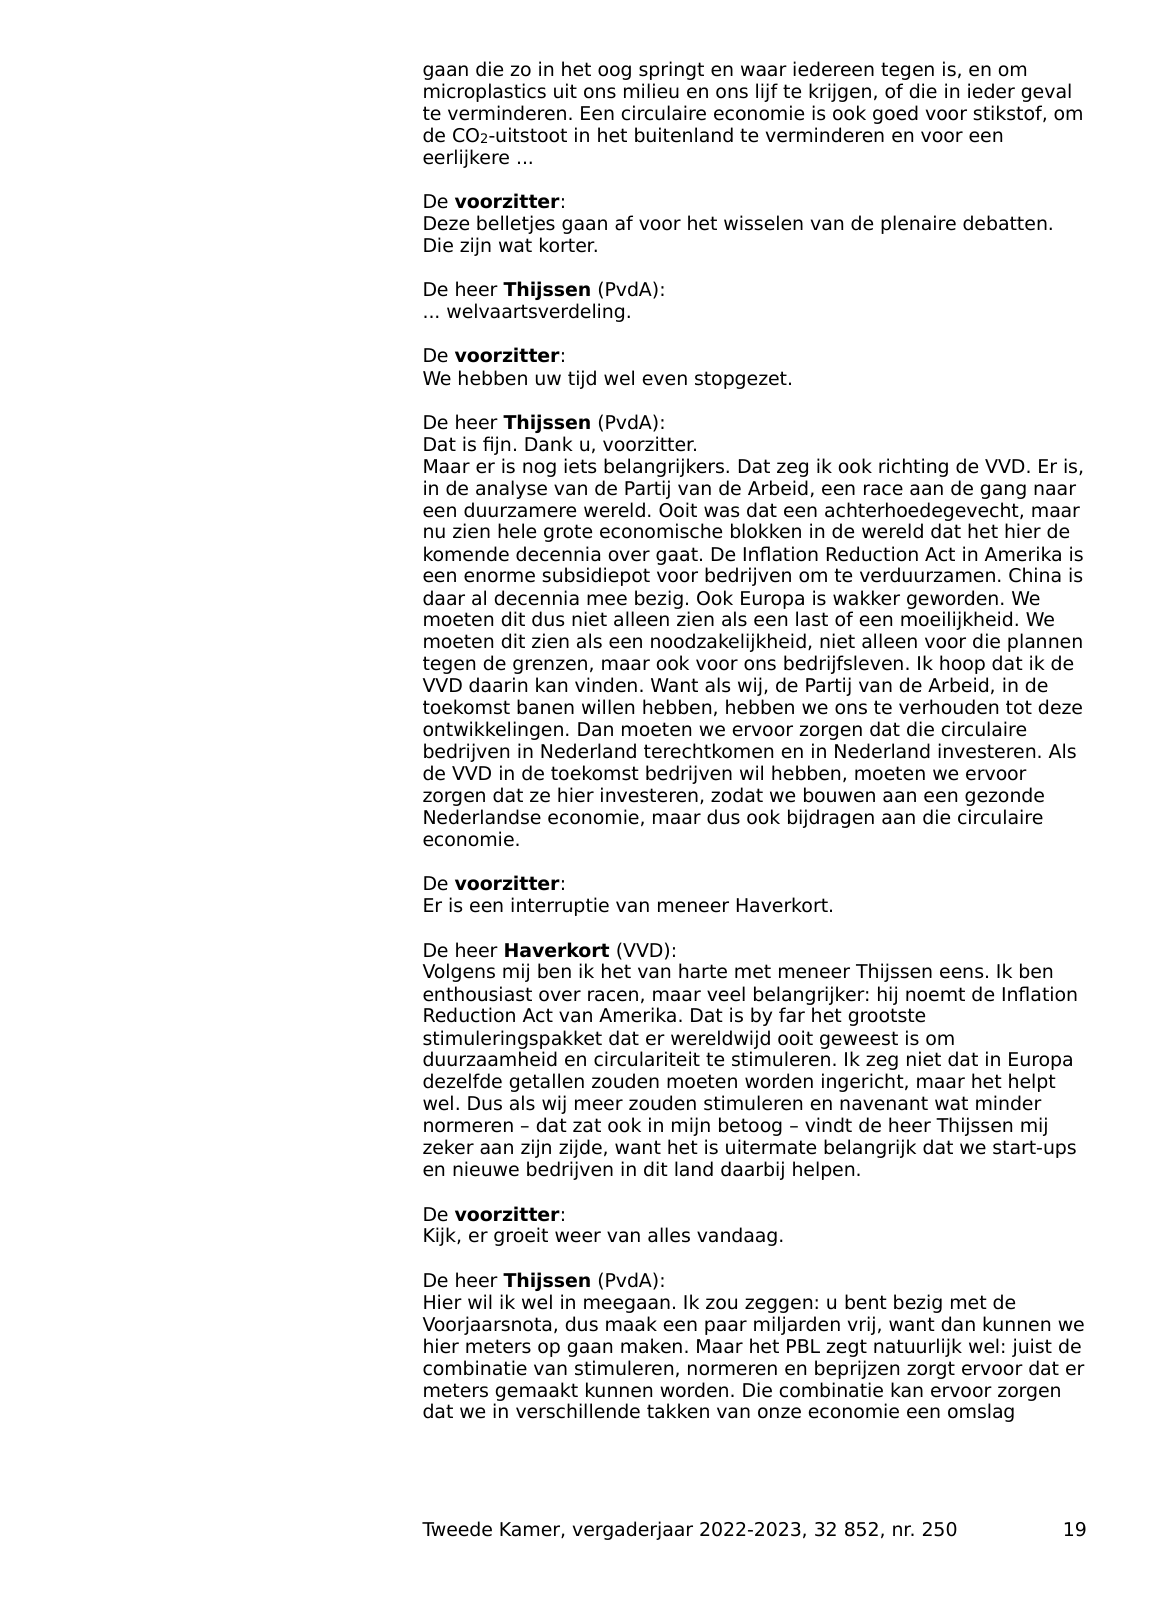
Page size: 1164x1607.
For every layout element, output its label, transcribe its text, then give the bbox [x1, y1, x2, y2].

text Maar er is nog iets belangrijkers. Dat zeg ik ook richting de VVD. Er is, in de analyse van de Partij van de Arbeid, een race aan de gang naar een duurzamere wereld. Ooit was dat een achterhoedegevecht, maar nu zien hele grote economische blokken in de wereld dat het hier de komende decennia over gaat. De Inflation Reduction Act in Amerika is een enorme subsidiepot voor bedrijven om te verduurzamen. China is daar al decennia mee bezig. Ook Europa is wakker geworden. We moeten dit dus niet alleen zien als een last of een moeilijkheid. We moeten dit zien als een noodzakelijkheid, niet alleen voor die plannen tegen de grenzen, maar ook voor ons bedrijfsleven. Ik hoop dat ik de VVD daarin kan vinden. Want als wij, de Partij van de Arbeid, in de toekomst banen willen hebben, hebben we ons te verhouden tot deze ontwikkelingen. Dan moeten we ervoor zorgen dat die circulaire bedrijven in Nederland terechtkomen en in Nederland investeren. Als de VVD in de toekomst bedrijven wil hebben, moeten we ervoor zorgen dat ze hier investeren, zodat we bouwen aan een gezonde Nederlandse economie, maar dus ook bijdragen aan die circulaire economie. [422, 456, 1087, 851]
text Hier wil ik wel in meegaan. Ik zou zeggen: u bent bezig met de Voorjaarsnota, dus maak een paar miljarden vrij, want dan kunnen we hier meters op gaan maken. Maar het PBL zegt natuurlijk wel: juist de combinatie van stimuleren, normeren en beprijzen zorgt ervoor dat er meters gemaakt kunnen worden. Die combinatie kan ervoor zorgen dat we in verschillende takken van onze economie een omslag [422, 1292, 1087, 1423]
text De voorzitter: [422, 1203, 1087, 1225]
text De heer Thijssen (PvdA): [422, 279, 1087, 301]
text We hebben uw tijd wel even stopgezet. [422, 367, 1087, 389]
text De heer Thijssen (PvdA): [422, 412, 1087, 433]
text De voorzitter: [422, 345, 1087, 367]
text De voorzitter: [422, 191, 1087, 213]
text Volgens mij ben ik het van harte met meneer Thijssen eens. Ik ben enthousiast over racen, maar veel belangrijker: hij noemt de Inflation Reduction Act van Amerika. Dat is by far het grootste stimuleringspakket dat er wereldwijd ooit geweest is om duurzaamheid en circulariteit te stimuleren. Ik zeg niet dat in Europa dezelfde getallen zouden moeten worden ingericht, maar het helpt wel. Dus als wij meer zouden stimuleren en navenant wat minder normeren – dat zat ook in mijn betoog – vindt de heer Thijssen mij zeker aan zijn zijde, want het is uitermate belangrijk dat we start-ups en nieuwe bedrijven in dit land daarbij helpen. [422, 961, 1087, 1181]
text De voorzitter: [422, 873, 1087, 895]
text Kijk, er groeit weer van alles vandaag. [422, 1225, 1087, 1247]
text De heer Haverkort (VVD): [422, 939, 1087, 961]
text Dat is fijn. Dank u, voorzitter. [422, 433, 1087, 456]
text gaan die zo in het oog springt en waar iedereen tegen is, en om microplastics uit ons milieu en ons lijf te krijgen, of die in ieder geval te verminderen. Een circulaire economie is ook goed voor stikstof, om de CO2-uitstoot in het buitenland te verminderen en voor een eerlijkere ... [422, 59, 1087, 169]
text ... welvaartsverdeling. [422, 301, 1087, 323]
text Er is een interruptie van meneer Haverkort. [422, 895, 1087, 917]
text Deze belletjes gaan af voor het wisselen van de plenaire debatten. Die zijn wat korter. [422, 213, 1087, 257]
text De heer Thijssen (PvdA): [422, 1269, 1087, 1292]
